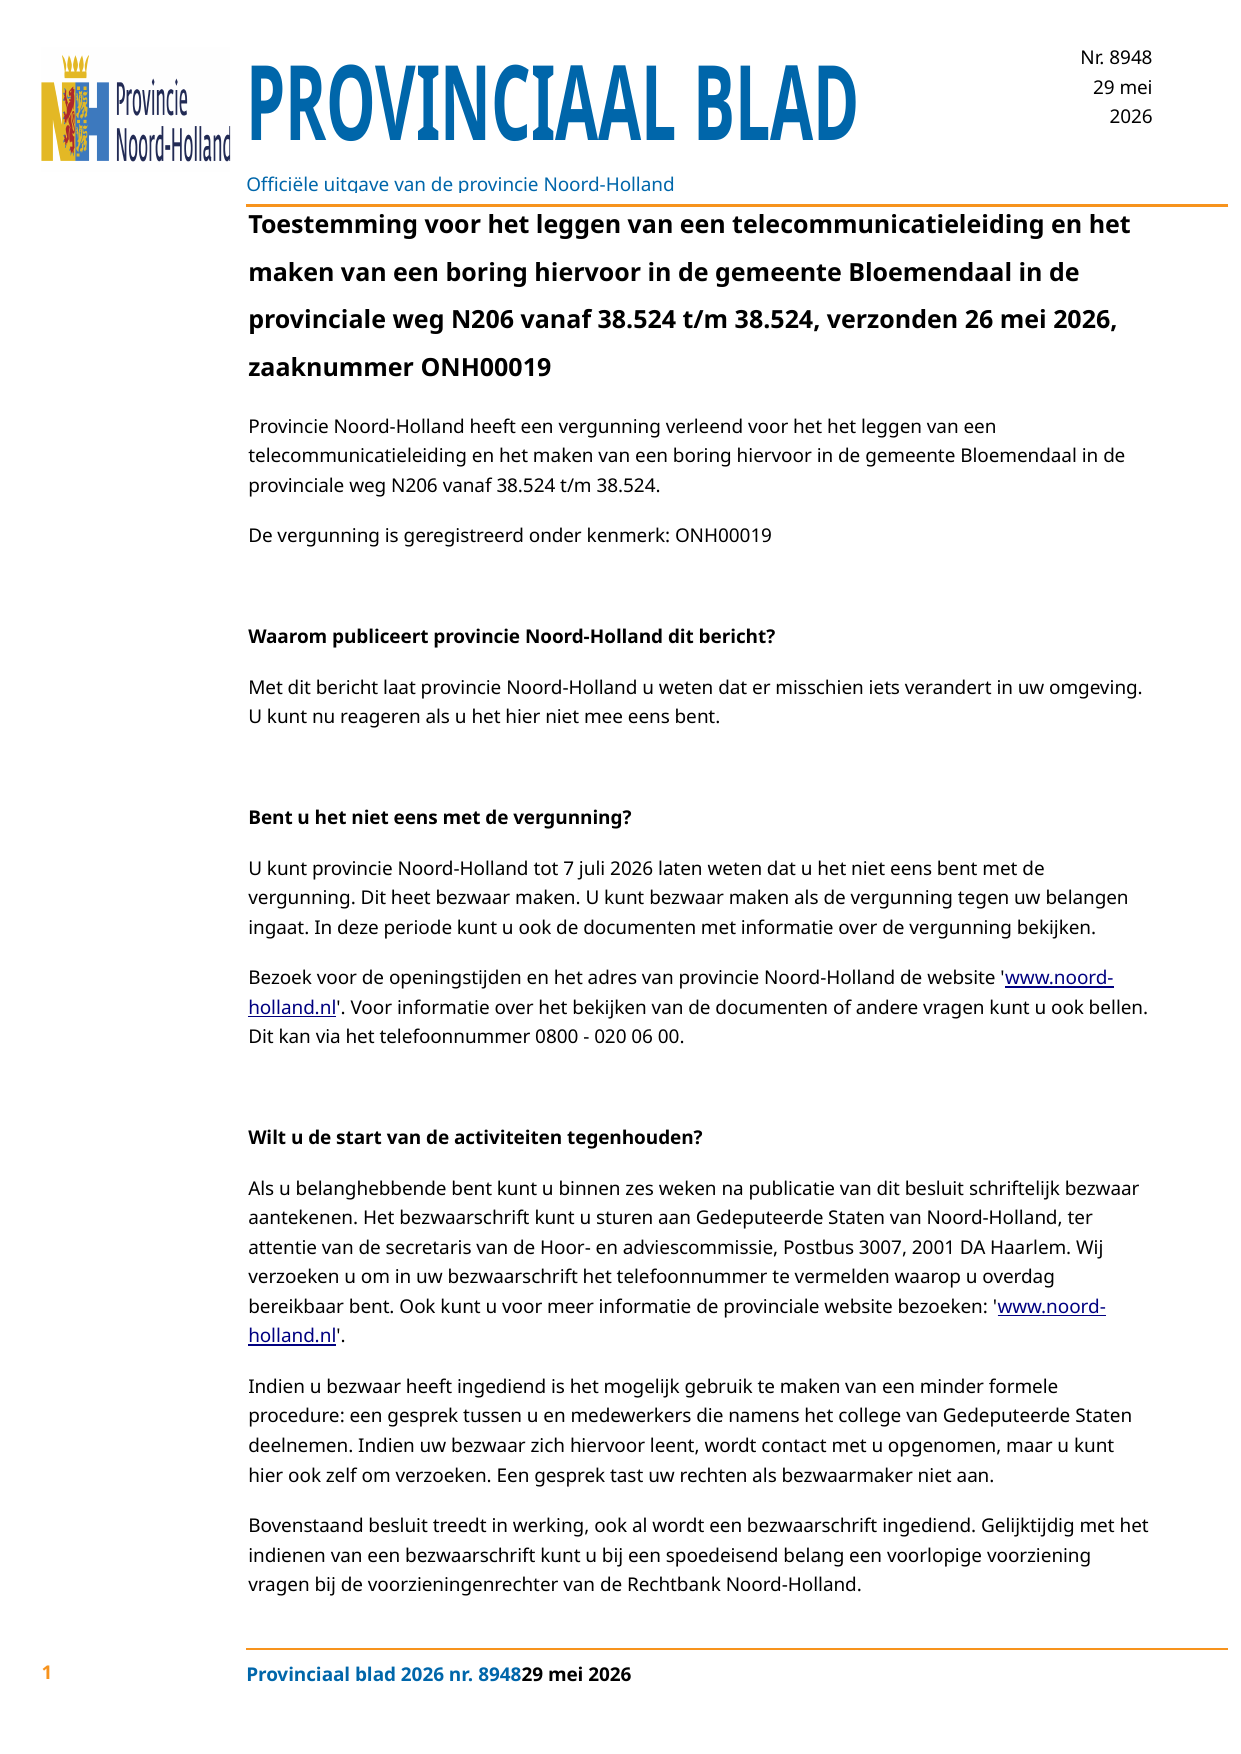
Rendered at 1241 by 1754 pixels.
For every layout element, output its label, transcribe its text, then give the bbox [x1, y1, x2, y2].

text Provincie Noord-Holland heeft een vergunning verleend voor het het leggen van een telecommunicatieleiding en het maken van een boring hiervoor in de gemeente Bloemendaal in de provinciale weg N206 vanaf 38.524 t/m 38.524. [248, 413, 1152, 498]
text De vergunning is geregistreerd onder kenmerk: ONH00019 [248, 523, 1152, 548]
text Waarom publiceert provincie Noord-Holland dit bericht? [248, 623, 1152, 649]
text Met dit bericht laat provincie Noord-Holland u weten dat er misschien iets verandert in uw omgeving. U kunt nu reageren als u het hier niet mee eens bent. [248, 674, 1152, 729]
text Indien u bezwaar heeft ingediend is het mogelijk gebruik te maken van een minder formele procedure: een gesprek tussen u en medewerkers die namens het college van Gedeputeerde Staten deelnemen. Indien uw bezwaar zich hiervoor leent, wordt contact met u opgenomen, maar u kunt hier ook zelf om verzoeken. Een gesprek tast uw rechten als bezwaarmaker niet aan. [248, 1373, 1152, 1488]
text Bovenstaand besluit treedt in werking, ook al wordt een bezwaarschrift ingediend. Gelijktijdig met het indienen van een bezwaarschrift kunt u bij een spoedeisend belang een voorlopige voorziening vragen bij de voorzieningenrechter van de Rechtbank Noord-Holland. [248, 1512, 1152, 1597]
text Als u belanghebbende bent kunt u binnen zes weken na publicatie van dit besluit schriftelijk bezwaar aantekenen. Het bezwaarschrift kunt u sturen aan Gedeputeerde Staten van Noord-Holland, ter attentie van de secretaris van de Hoor- en adviescommissie, Postbus 3007, 2001 DA Haarlem. Wij verzoeken u om in uw bezwaarschrift het telefoonnummer te vermelden waarop u overdag bereikbaar bent. Ook kunt u voor meer informatie de provinciale website bezoeken: 'www.noord-holland.nl'. [248, 1175, 1152, 1348]
text U kunt provincie Noord-Holland tot 7 juli 2026 laten weten dat u het niet eens bent met de vergunning. Dit heet bezwaar maken. U kunt bezwaar maken als de vergunning tegen uw belangen ingaat. In deze periode kunt u ook de documenten met informatie over de vergunning bekijken. [248, 855, 1152, 940]
text Bezoek voor de openingstijden en het adres van provincie Noord-Holland de website 'www.noord-holland.nl'. Voor informatie over het bekijken van de documenten of andere vragen kunt u ook bellen. Dit kan via het telefoonnummer 0800 - 020 06 00. [248, 964, 1152, 1049]
text Wilt u de start van de activiteiten tegenhouden? [248, 1124, 1152, 1150]
text Toestemming voor het leggen van een telecommunicatieleiding en het maken van een boring hiervoor in de gemeente Bloemendaal in de provinciale weg N206 vanaf 38.524 t/m 38.524, verzonden 26 mei 2026, zaaknummer ONH00019 [248, 207, 1152, 384]
text Bent u het niet eens met de vergunning? [248, 804, 1152, 830]
picture [41, 47, 231, 172]
